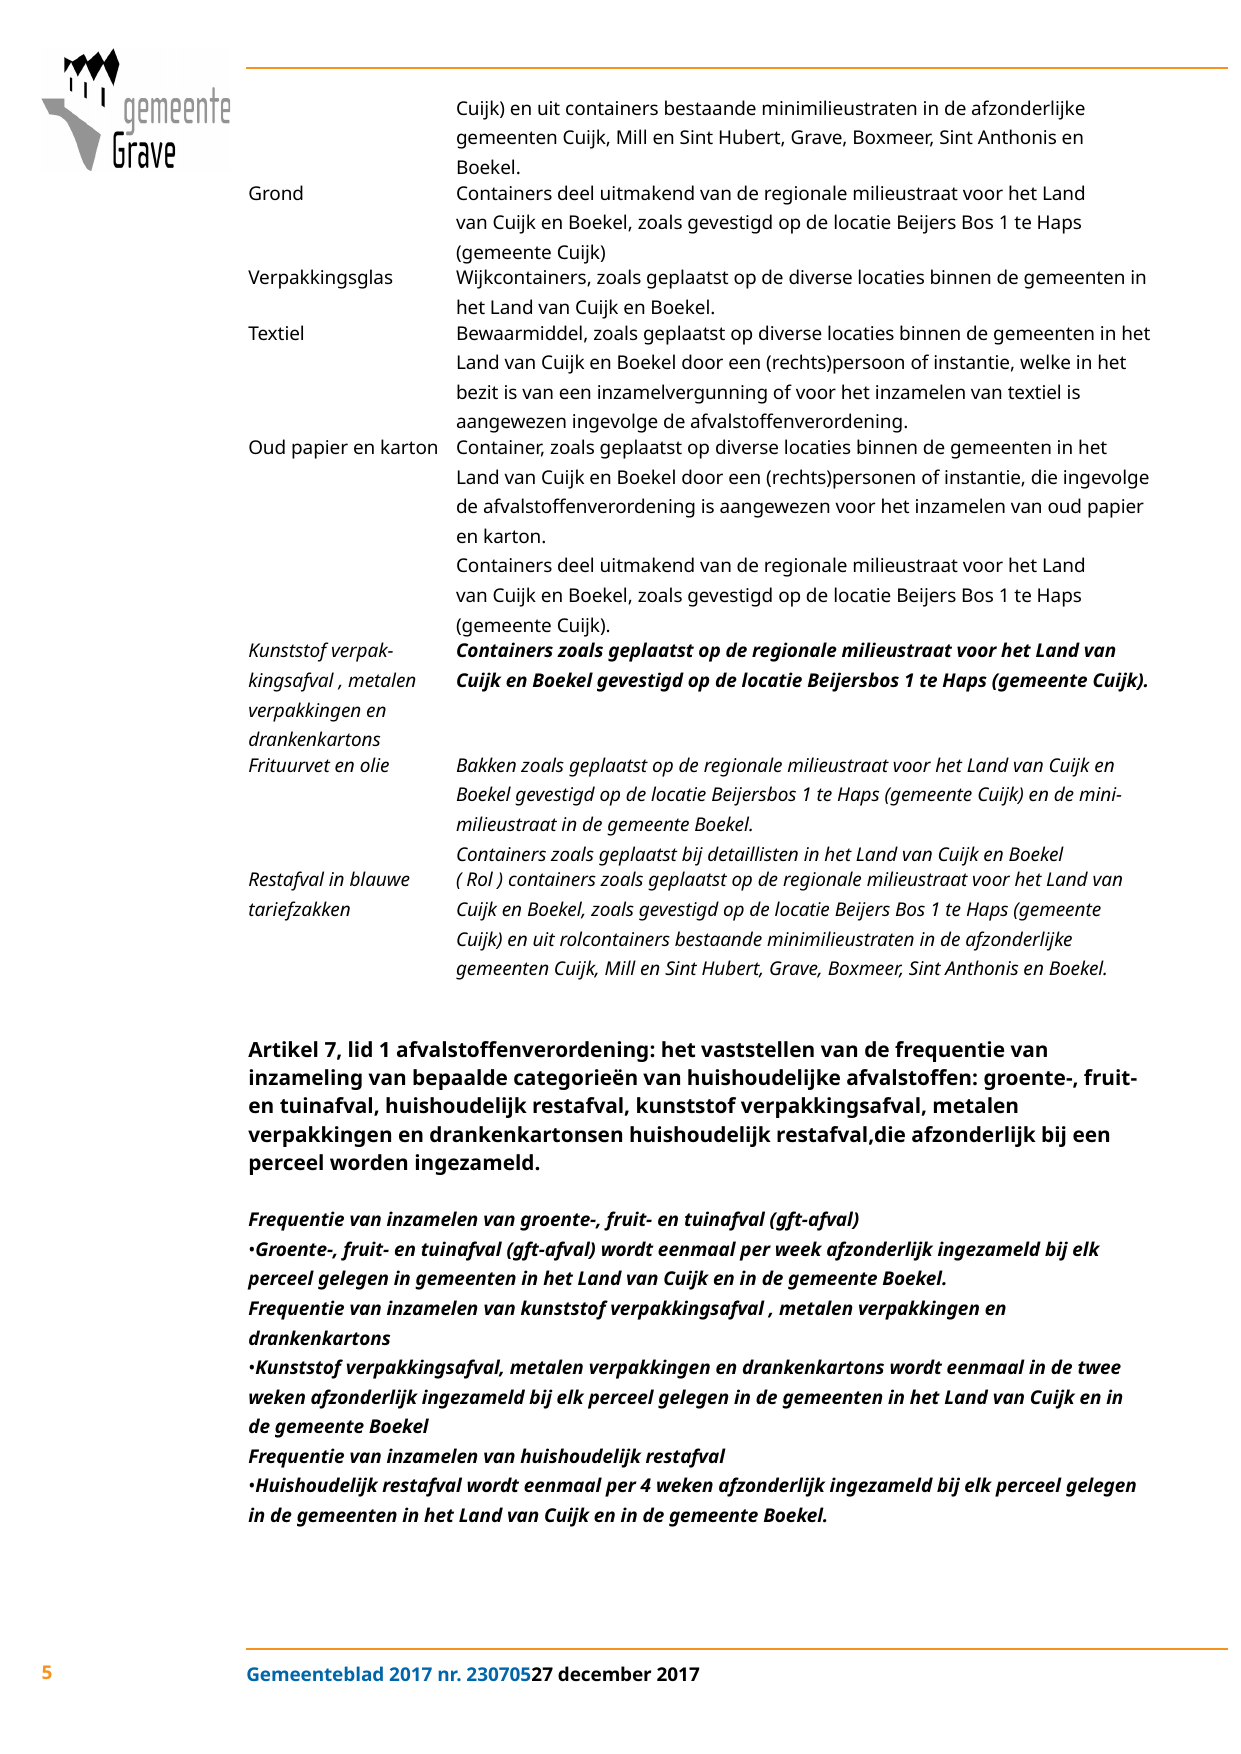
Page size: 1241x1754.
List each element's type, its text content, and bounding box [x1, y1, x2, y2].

table_cell Bewaarmiddel, zoals geplaatst op diverse locaties binnen de gemeenten in het Land van Cuijk en Boekel door een (rechts)persoon of instantie, welke in het bezit is van een inzamelvergunning of voor het inzamelen van textiel is aangewezen ingevolge de afvalstoffenverordening. [456, 320, 1152, 434]
table_cell Containers zoals geplaatst op de regionale milieustraat voor het Land van Cuijk en Boekel gevestigd op de locatie Beijersbos 1 te Haps (gemeente Cuijk). [456, 638, 1152, 752]
text Frequentie van inzamelen van huishoudelijk restafval [248, 1443, 1152, 1469]
text •Groente-, fruit- en tuinafval (gft-afval) wordt eenmaal per week afzonderlijk ingezameld bij elk perceel gelegen in gemeenten in het Land van Cuijk en in de gemeente Boekel. [248, 1236, 1152, 1291]
table_cell Textiel [248, 320, 456, 434]
table_cell Frituurvet en olie [248, 752, 456, 867]
text •Kunststof verpakkingsafval, metalen verpakkingen en drankenkartons wordt eenmaal in de twee weken afzonderlijk ingezameld bij elk perceel gelegen in de gemeenten in het Land van Cuijk en in de gemeente Boekel [248, 1354, 1152, 1439]
text Frequentie van inzamelen van kunststof verpakkingsafval , metalen verpakkingen en drankenkartons [248, 1295, 1152, 1351]
table_cell [248, 95, 456, 180]
picture [41, 47, 231, 172]
text •Huishoudelijk restafval wordt eenmaal per 4 weken afzonderlijk ingezameld bij elk perceel gelegen in de gemeenten in het Land van Cuijk en in de gemeente Boekel. [248, 1473, 1152, 1528]
text Artikel 7, lid 1 afvalstoffenverordening: het vaststellen van de frequentie van inzameling van bepaalde categorieën van huishoudelijke afvalstoffen: groente-, fruit- en tuinafval, huishoudelijk restafval, kunststof verpakkingsafval, metalen verpakkingen en drankenkartonsen huishoudelijk restafval,die afzonderlijk bij een perceel worden ingezameld. [248, 1035, 1152, 1177]
table_cell Wijkcontainers, zoals geplaatst op de diverse locaties binnen de gemeenten in het Land van Cuijk en Boekel. [456, 265, 1152, 320]
table_cell Oud papier en karton [248, 434, 456, 638]
table_cell Bakken zoals geplaatst op de regionale milieustraat voor het Land van Cuijk en Boekel gevestigd op de locatie Beijersbos 1 te Haps (gemeente Cuijk) en de mini-milieustraat in de gemeente Boekel. Containers zoals geplaatst bij detaillisten in het Land van Cuijk en Boekel [456, 752, 1152, 867]
table_cell ( Rol ) containers zoals geplaatst op de regionale milieustraat voor het Land van Cuijk en Boekel, zoals gevestigd op de locatie Beijers Bos 1 te Haps (gemeente Cuijk) en uit rolcontainers bestaande minimilieustraten in de afzonderlijke gemeenten Cuijk, Mill en Sint Hubert, Grave, Boxmeer, Sint Anthonis en Boekel. [456, 867, 1152, 1011]
text Frequentie van inzamelen van groente-, fruit- en tuinafval (gft-afval) [248, 1206, 1152, 1232]
table_cell Cuijk) en uit containers bestaande minimilieustraten in de afzonderlijke gemeenten Cuijk, Mill en Sint Hubert, Grave, Boxmeer, Sint Anthonis en Boekel. [456, 95, 1152, 180]
table_cell Containers deel uitmakend van de regionale milieustraat voor het Land van Cuijk en Boekel, zoals gevestigd op de locatie Beijers Bos 1 te Haps (gemeente Cuijk) [456, 180, 1152, 264]
table_cell Kunststof verpak-kingsafval , metalen verpakkingen en drankenkartons [248, 638, 456, 752]
table_cell Restafval in blauwe tariefzakken [248, 867, 456, 1011]
table_cell Verpakkingsglas [248, 265, 456, 320]
table_cell Container, zoals geplaatst op diverse locaties binnen de gemeenten in het Land van Cuijk en Boekel door een (rechts)personen of instantie, die ingevolge de afvalstoffenverordening is aangewezen voor het inzamelen van oud papier en karton. Containers deel uitmakend van de regionale milieustraat voor het Land van Cuijk en Boekel, zoals gevestigd op de locatie Beijers Bos 1 te Haps (gemeente Cuijk). [456, 434, 1152, 638]
table_cell Grond [248, 180, 456, 264]
